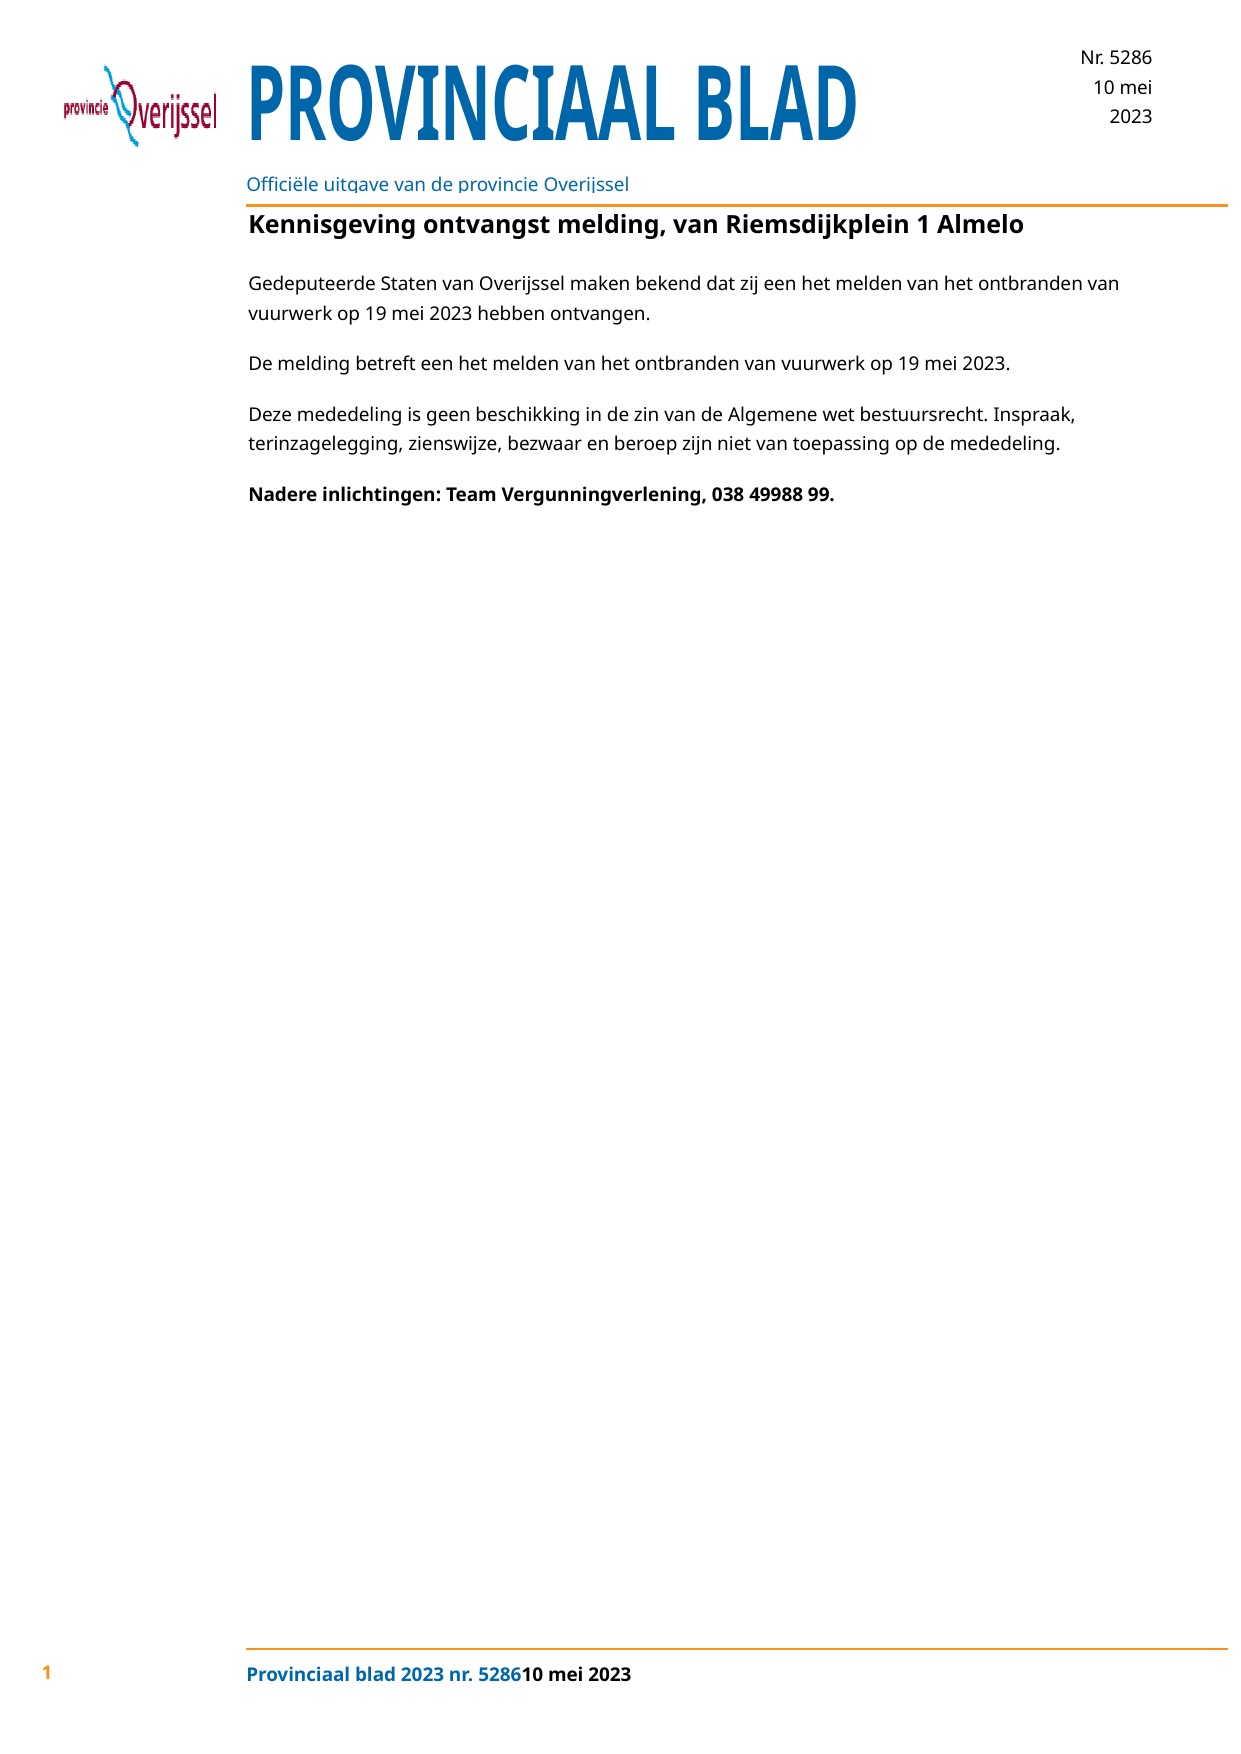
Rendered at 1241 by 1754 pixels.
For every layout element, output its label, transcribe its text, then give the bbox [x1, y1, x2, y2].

text Deze mededeling is geen beschikking in de zin van de Algemene wet bestuursrecht. Inspraak, terinzagelegging, zienswijze, bezwaar en beroep zijn niet van toepassing op de mededeling. [248, 401, 1152, 456]
text Kennisgeving ontvangst melding, van Riemsdijkplein 1 Almelo [248, 207, 1152, 241]
text De melding betreft een het melden van het ontbranden van vuurwerk op 19 mei 2023. [248, 350, 1152, 376]
text Gedeputeerde Staten van Overijssel maken bekend dat zij een het melden van het ontbranden van vuurwerk op 19 mei 2023 hebben ontvangen. [248, 270, 1152, 326]
picture [41, 47, 231, 172]
text Nadere inlichtingen: Team Vergunningverlening, 038 49988 99. [248, 481, 1152, 506]
